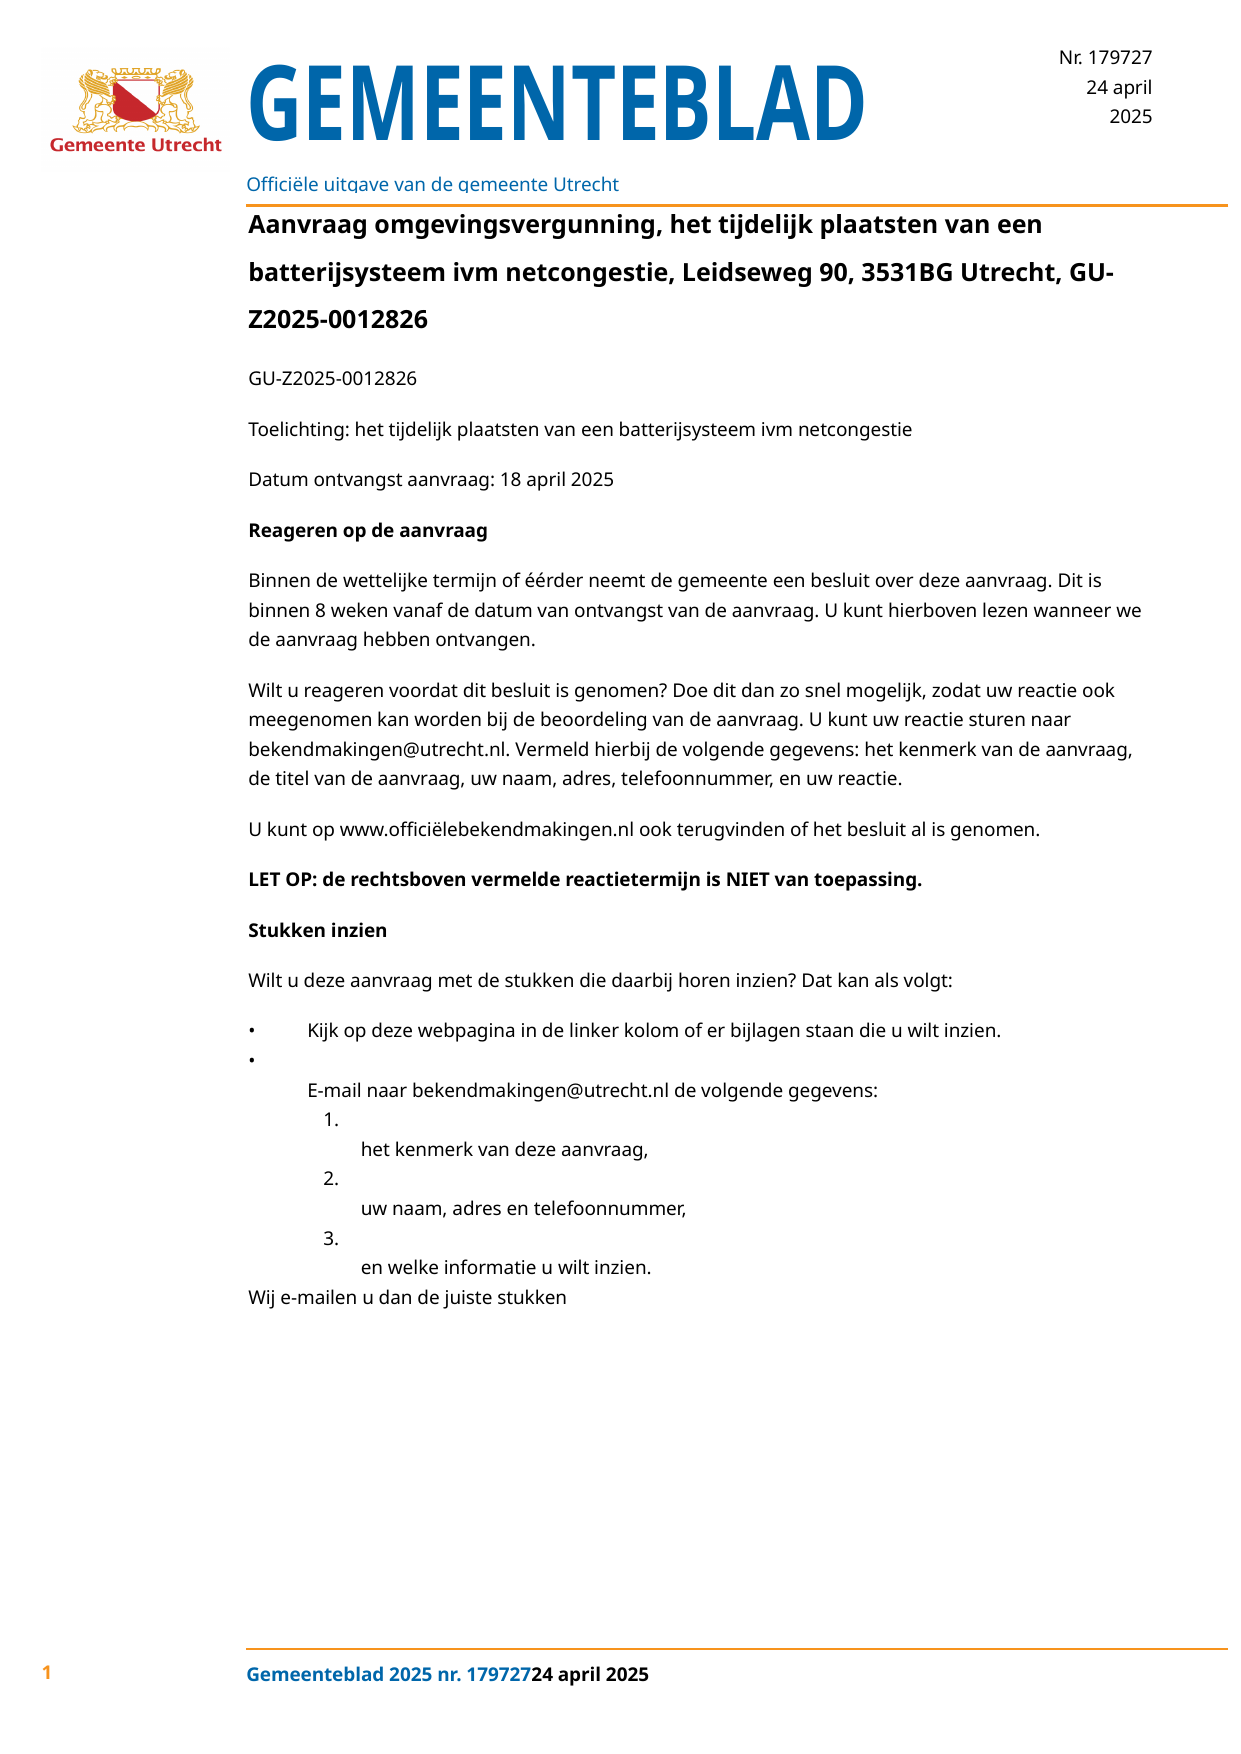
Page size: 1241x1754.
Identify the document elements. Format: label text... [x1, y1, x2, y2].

text Wilt u reageren voordat dit besluit is genomen? Doe dit dan zo snel mogelijk, zodat uw reactie ook meegenomen kan worden bij de beoordeling van de aanvraag. U kunt uw reactie sturen naar bekendmakingen@utrecht.nl. Vermeld hierbij de volgende gegevens: het kenmerk van de aanvraag, de titel van de aanvraag, uw naam, adres, telefoonnummer, en uw reactie. [248, 677, 1152, 791]
text U kunt op www.officiëlebekendmakingen.nl ook terugvinden of het besluit al is genomen. [248, 816, 1152, 842]
picture [41, 47, 231, 172]
text Stukken inzien [248, 917, 1152, 942]
text Datum ontvangst aanvraag: 18 april 2025 [248, 466, 1152, 492]
text Aanvraag omgevingsvergunning, het tijdelijk plaatsten van een batterijsysteem ivm netcongestie, Leidseweg 90, 3531BG Utrecht, GU-Z2025-0012826 [248, 207, 1152, 336]
text GU-Z2025-0012826 [248, 366, 1152, 391]
list E-mail naar bekendmakingen@utrecht.nl de volgende gegevens: [248, 1077, 1152, 1102]
list uw naam, adres en telefoonnummer, [323, 1195, 1152, 1221]
text Binnen de wettelijke termijn of éérder neemt de gemeente een besluit over deze aanvraag. Dit is binnen 8 weken vanaf de datum van ontvangst van de aanvraag. U kunt hierboven lezen wanneer we de aanvraag hebben ontvangen. [248, 567, 1152, 652]
text Toelichting: het tijdelijk plaatsten van een batterijsysteem ivm netcongestie [248, 416, 1152, 442]
list en welke informatie u wilt inzien. [323, 1254, 1152, 1280]
text LET OP: de rechtsboven vermelde reactietermijn is NIET van toepassing. [248, 866, 1152, 892]
list het kenmerk van deze aanvraag, [323, 1136, 1152, 1162]
text Wilt u deze aanvraag met de stukken die daarbij horen inzien? Dat kan als volgt: [248, 967, 1152, 993]
text Reageren op de aanvraag [248, 517, 1152, 542]
text Wij e-mailen u dan de juiste stukken [248, 1284, 1152, 1309]
list Kijk op deze webpagina in de linker kolom of er bijlagen staan die u wilt inzien. [248, 1018, 1152, 1043]
